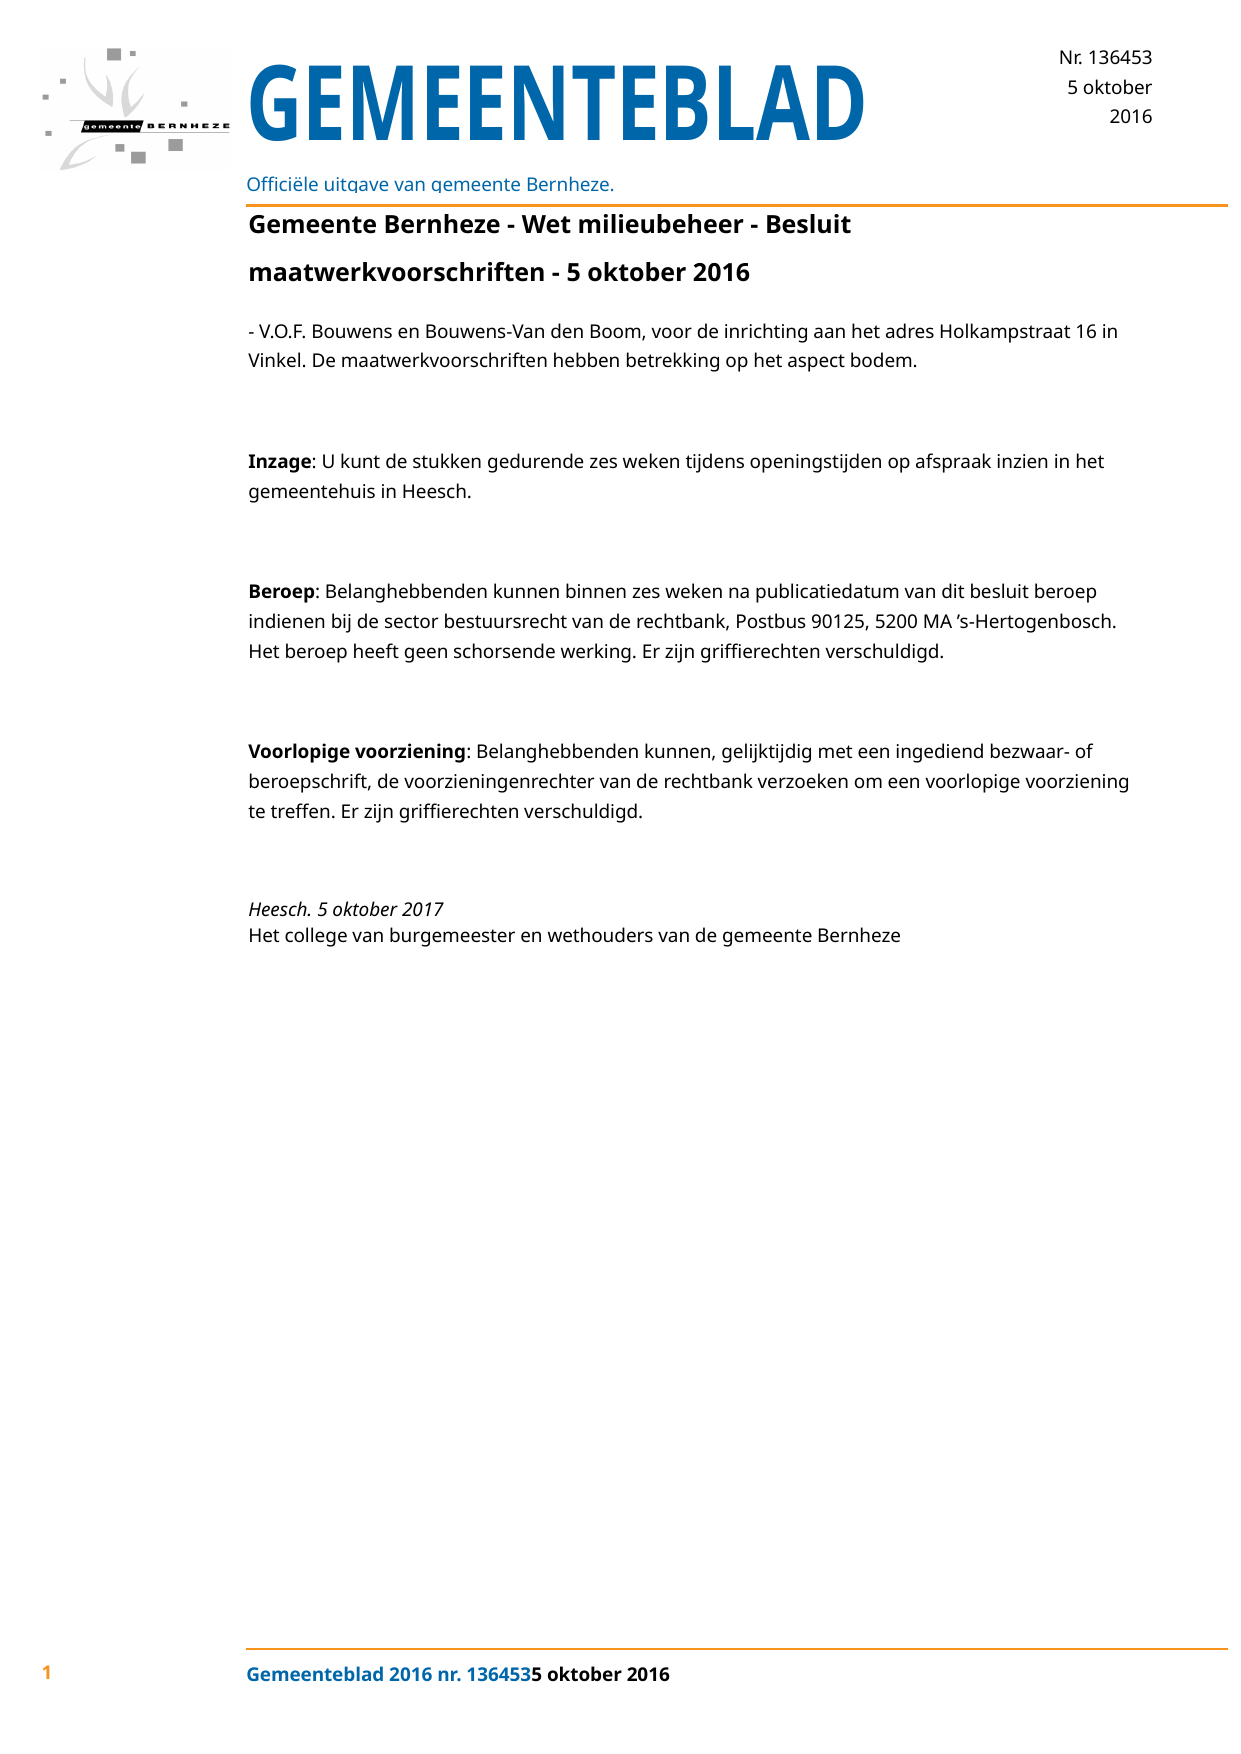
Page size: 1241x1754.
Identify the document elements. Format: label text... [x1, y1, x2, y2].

text - V.O.F. Bouwens en Bouwens-Van den Boom, voor de inrichting aan het adres Holkampstraat 16 in Vinkel. De maatwerkvoorschriften hebben betrekking op het aspect bodem. [248, 318, 1152, 373]
text Gemeente Bernheze - Wet milieubeheer - Besluit maatwerkvoorschriften - 5 oktober 2016 [248, 207, 1152, 288]
text Voorlopige voorziening: Belanghebbenden kunnen, gelijktijdig met een ingediend bezwaar- of beroepschrift, de voorzieningenrechter van de rechtbank verzoeken om een voorlopige voorziening te treffen. Er zijn griffierechten verschuldigd. [248, 739, 1152, 824]
text Inzage: U kunt de stukken gedurende zes weken tijdens openingstijden op afspraak inzien in het gemeentehuis in Heesch. [248, 448, 1152, 504]
text Het college van burgemeester en wethouders van de gemeente Bernheze [248, 922, 1152, 948]
text Beroep: Belanghebbenden kunnen binnen zes weken na publicatiedatum van dit besluit beroep indienen bij de sector bestuursrecht van de rechtbank, Postbus 90125, 5200 MA ’s-Hertogenbosch. Het beroep heeft geen schorsende werking. Er zijn griffierechten verschuldigd. [248, 579, 1152, 664]
picture [41, 47, 231, 172]
text Heesch. 5 oktober 2017 [248, 896, 1152, 922]
